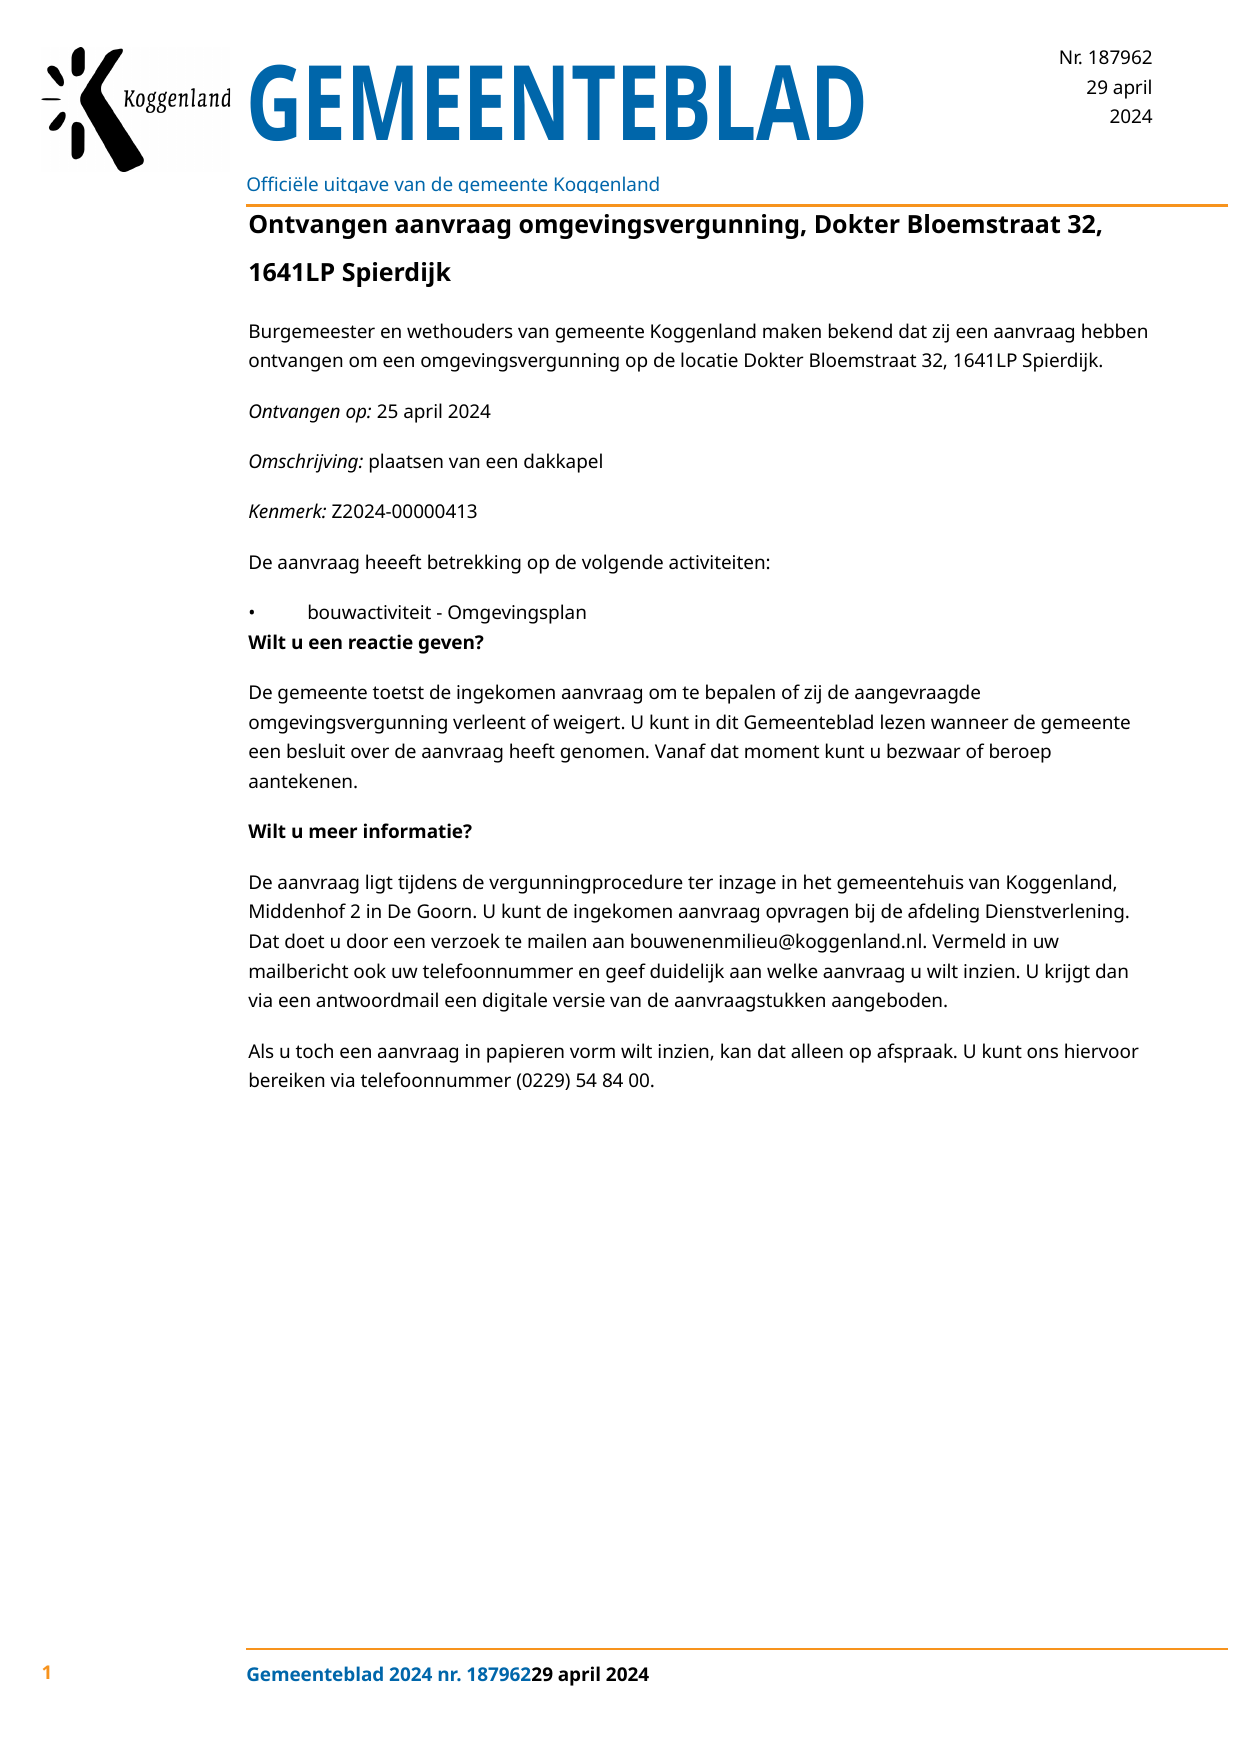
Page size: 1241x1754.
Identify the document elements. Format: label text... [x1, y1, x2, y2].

picture [41, 47, 231, 172]
text Ontvangen aanvraag omgevingsvergunning, Dokter Bloemstraat 32, 1641LP Spierdijk [248, 207, 1152, 288]
text Omschrijving: plaatsen van een dakkapel [248, 448, 1152, 474]
text De aanvraag ligt tijdens de vergunningprocedure ter inzage in het gemeentehuis van Koggenland, Middenhof 2 in De Goorn. U kunt de ingekomen aanvraag opvragen bij de afdeling Dienstverlening. Dat doet u door een verzoek te mailen aan bouwenenmilieu@koggenland.nl. Vermeld in uw mailbericht ook uw telefoonnummer en geef duidelijk aan welke aanvraag u wilt inzien. U krijgt dan via een antwoordmail een digitale versie van de aanvraagstukken aangeboden. [248, 869, 1152, 1013]
text Burgemeester en wethouders van gemeente Koggenland maken bekend dat zij een aanvraag hebben ontvangen om een omgevingsvergunning op de locatie Dokter Bloemstraat 32, 1641LP Spierdijk. [248, 318, 1152, 373]
text Kenmerk: Z2024-00000413 [248, 499, 1152, 524]
text De gemeente toetst de ingekomen aanvraag om te bepalen of zij de aangevraagde omgevingsvergunning verleent of weigert. U kunt in dit Gemeenteblad lezen wanneer de gemeente een besluit over de aanvraag heeft genomen. Vanaf dat moment kunt u bezwaar of beroep aantekenen. [248, 679, 1152, 794]
text De aanvraag heeeft betrekking op de volgende activiteiten: [248, 549, 1152, 575]
list bouwactiviteit - Omgevingsplan [248, 599, 1152, 625]
text Wilt u meer informatie? [248, 819, 1152, 844]
text Ontvangen op: 25 april 2024 [248, 398, 1152, 424]
text Als u toch een aanvraag in papieren vorm wilt inzien, kan dat alleen op afspraak. U kunt ons hiervoor bereiken via telefoonnummer (0229) 54 84 00. [248, 1038, 1152, 1093]
text Wilt u een reactie geven? [248, 629, 1152, 655]
